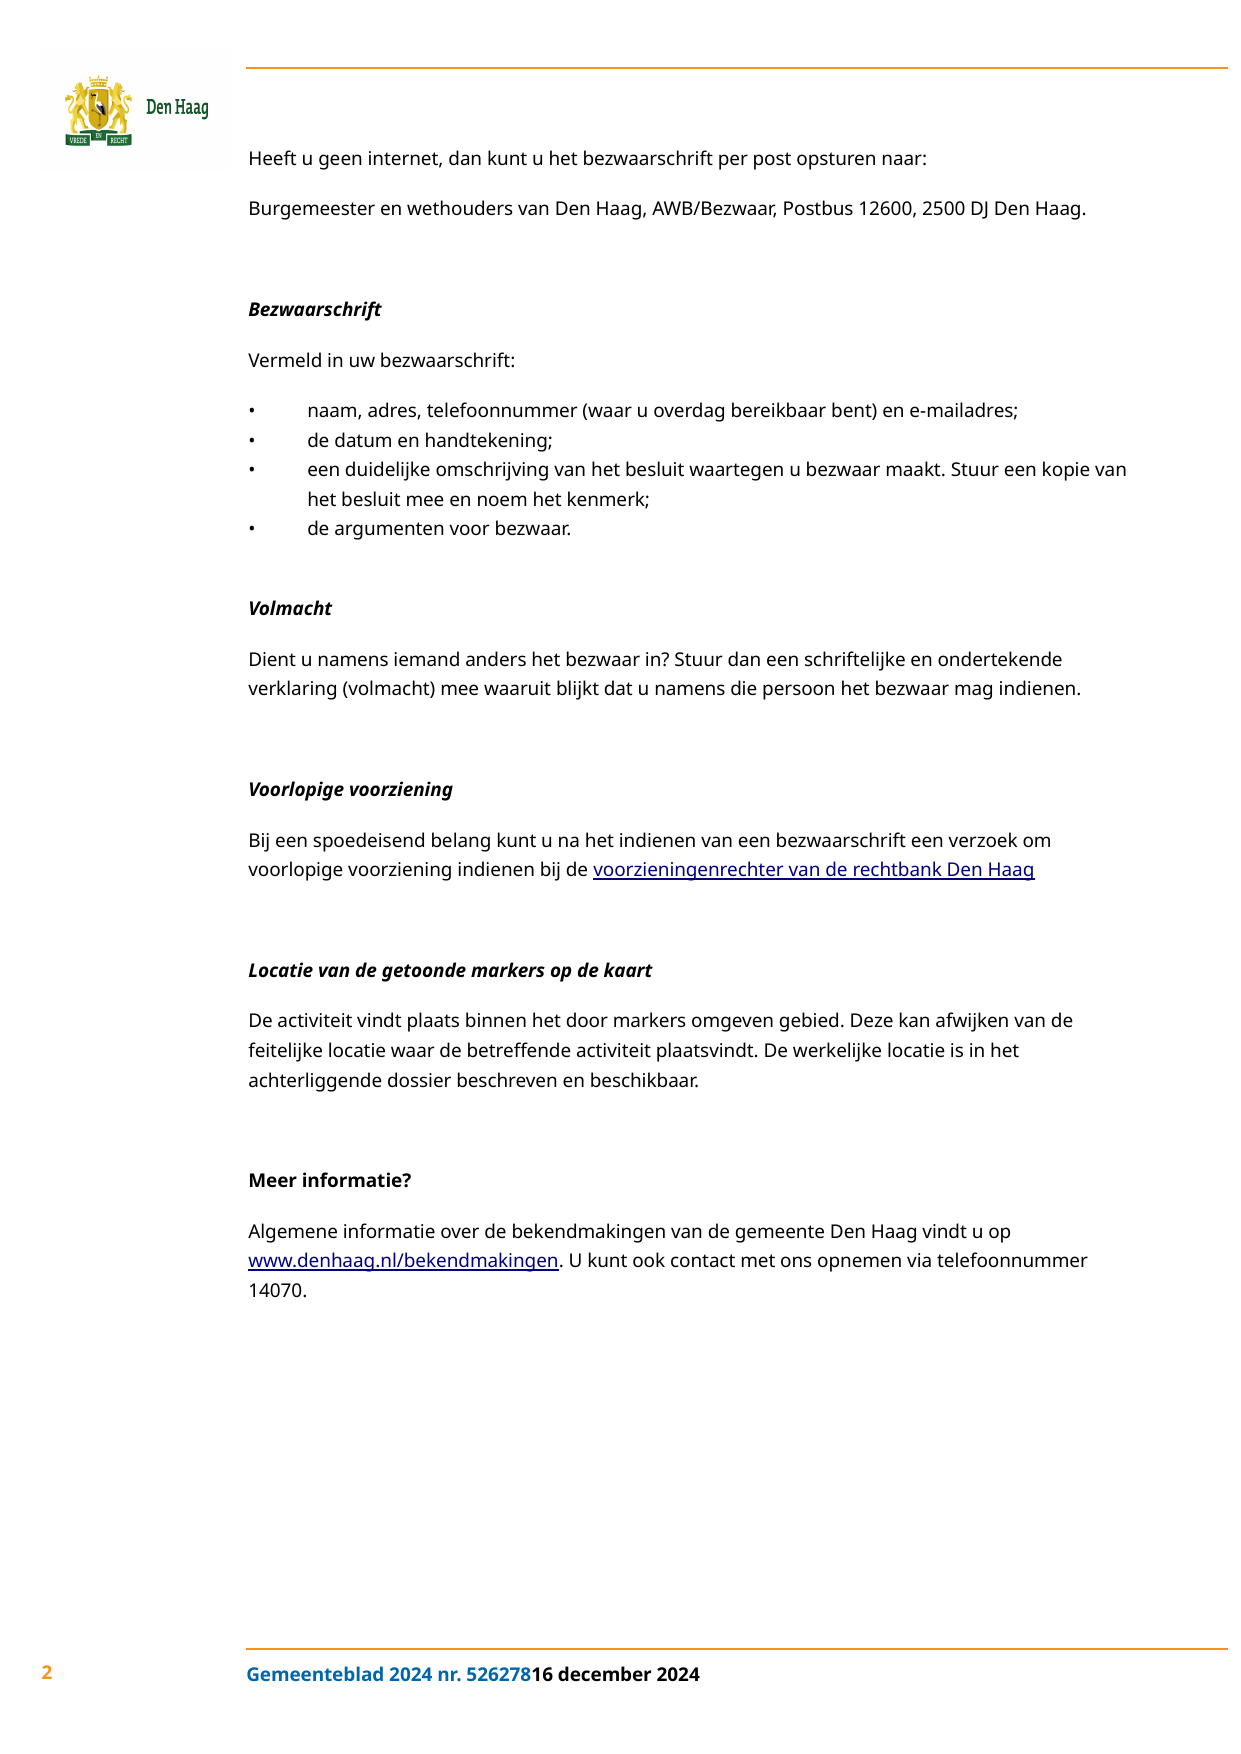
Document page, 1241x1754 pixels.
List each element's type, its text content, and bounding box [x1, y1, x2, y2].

text Algemene informatie over de bekendmakingen van de gemeente Den Haag vindt u op www.denhaag.nl/bekendmakingen. U kunt ook contact met ons opnemen via telefoonnummer 14070. [248, 1218, 1152, 1303]
text Volmacht [248, 596, 1152, 621]
text Vermeld in uw bezwaarschrift: [248, 347, 1152, 373]
text Locatie van de getoonde markers op de kaart [248, 957, 1152, 983]
text Burgemeester en wethouders van Den Haag, AWB/Bezwaar, Postbus 12600, 2500 DJ Den Haag. [248, 196, 1152, 221]
text Heeft u geen internet, dan kunt u het bezwaarschrift per post opsturen naar: [248, 145, 1152, 171]
list de datum en handtekening; [248, 427, 1152, 453]
list de argumenten voor bezwaar. [248, 516, 1152, 541]
list een duidelijke omschrijving van het besluit waartegen u bezwaar maakt. Stuur een kopie van het besluit mee en noem het kenmerk; [248, 456, 1152, 512]
text Bij een spoedeisend belang kunt u na het indienen van een bezwaarschrift een verzoek om voorlopige voorziening indienen bij de voorzieningenrechter van de rechtbank Den Haag [248, 827, 1152, 882]
picture [41, 47, 231, 172]
text De activiteit vindt plaats binnen het door markers omgeven gebied. Deze kan afwijken van de feitelijke locatie waar de betreffende activiteit plaatsvindt. De werkelijke locatie is in het achterliggende dossier beschreven en beschikbaar. [248, 1008, 1152, 1093]
list naam, adres, telefoonnummer (waar u overdag bereikbaar bent) en e-mailadres; [248, 397, 1152, 423]
text Dient u namens iemand anders het bezwaar in? Stuur dan een schriftelijke en ondertekende verklaring (volmacht) mee waaruit blijkt dat u namens die persoon het bezwaar mag indienen. [248, 646, 1152, 701]
text Bezwaarschrift [248, 296, 1152, 322]
text Voorlopige voorziening [248, 776, 1152, 802]
text Meer informatie? [248, 1168, 1152, 1193]
